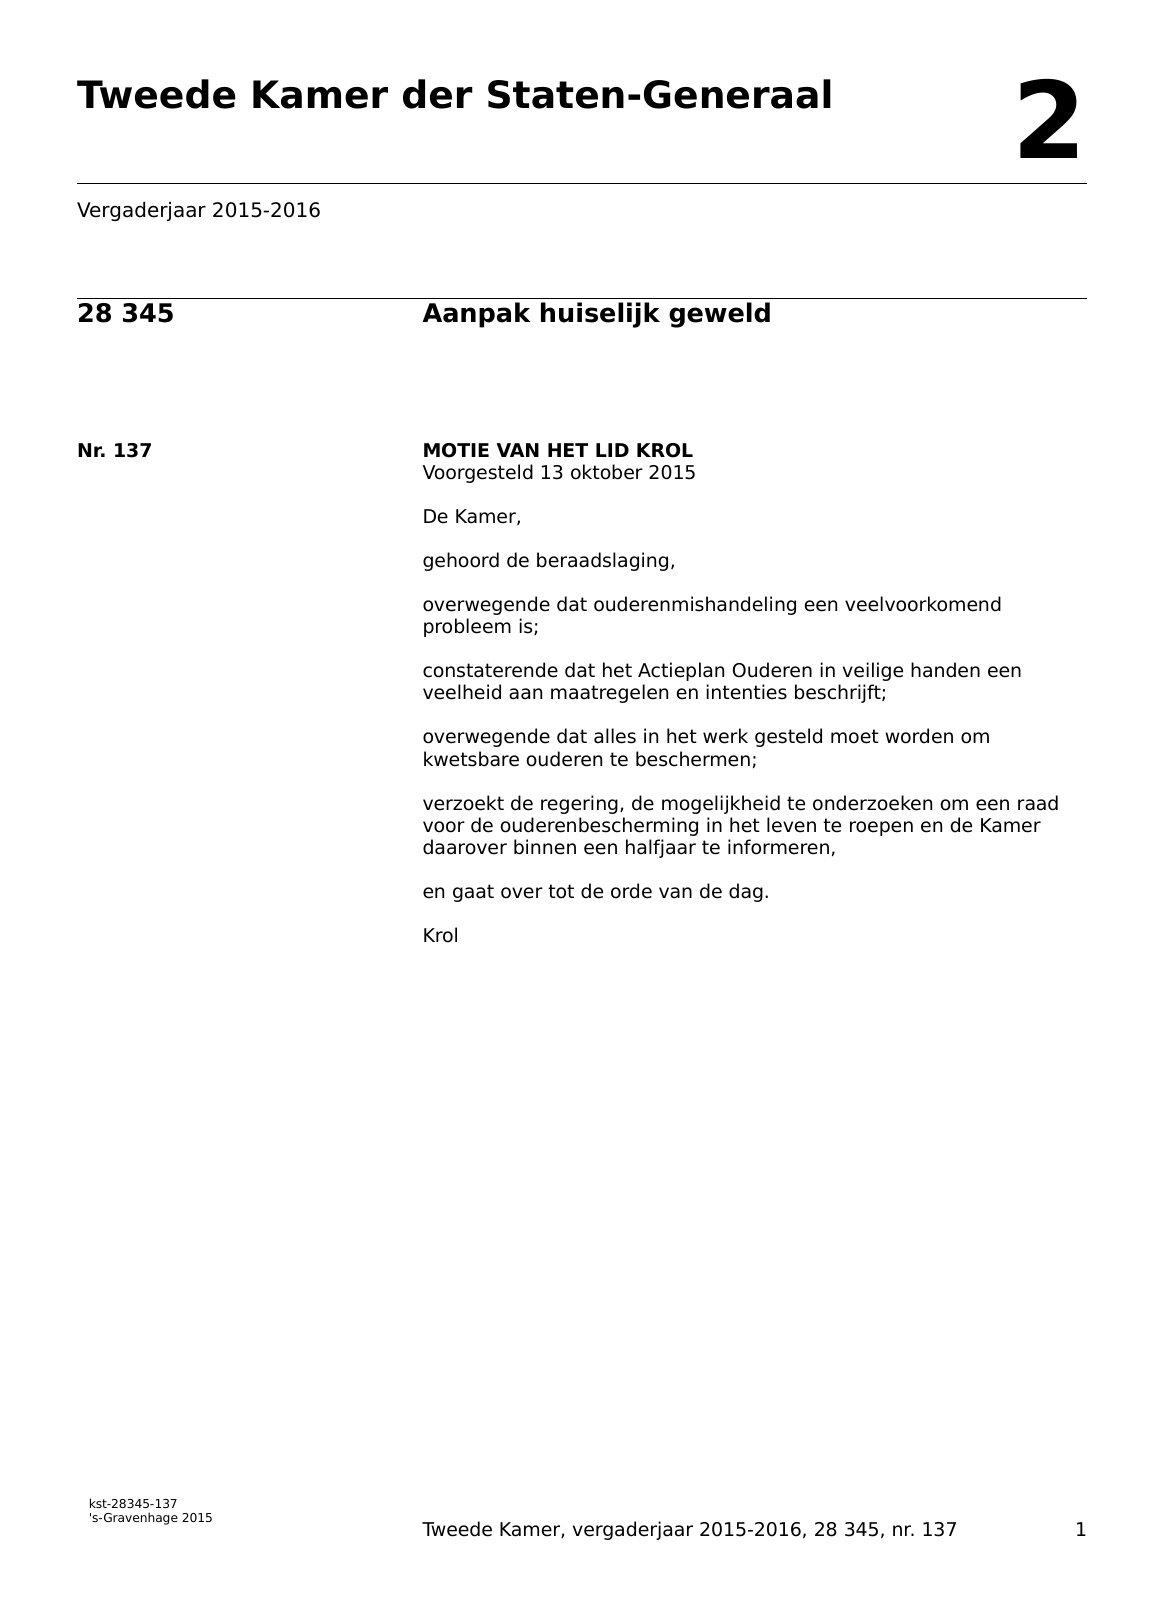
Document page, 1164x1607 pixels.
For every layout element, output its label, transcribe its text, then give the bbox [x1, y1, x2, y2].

table_cell Vergaderjaar 2015-2016 [77, 184, 1087, 298]
text en gaat over tot de orde van de dag. [422, 881, 1087, 903]
text overwegende dat ouderenmishandeling een veelvoorkomend probleem is; [422, 594, 1087, 638]
text 's-Gravenhage 2015 [88, 1511, 323, 1525]
text kst-28345-137 [88, 1497, 323, 1511]
subtitle 28 345 Aanpak huiselijk geweld [77, 299, 1087, 329]
text De Kamer, [422, 506, 1087, 528]
text Krol [422, 925, 1087, 947]
text overwegende dat alles in het werk gesteld moet worden om kwetsbare ouderen te beschermen; [422, 726, 1087, 770]
text Voorgesteld 13 oktober 2015 [422, 462, 1087, 484]
table_header 2 [886, 59, 1087, 183]
text verzoekt de regering, de mogelijkheid te onderzoeken om een raad voor de ouderenbescherming in het leven te roepen en de Kamer daarover binnen een halfjaar te informeren, [422, 793, 1087, 858]
text gehoord de beraadslaging, [422, 550, 1087, 572]
subtitle Nr. 137 MOTIE VAN HET LID KROL [77, 440, 1087, 462]
text constaterende dat het Actieplan Ouderen in veilige handen een veelheid aan maatregelen en intenties beschrijft; [422, 660, 1087, 704]
table_header Tweede Kamer der Staten-Generaal [77, 59, 886, 183]
